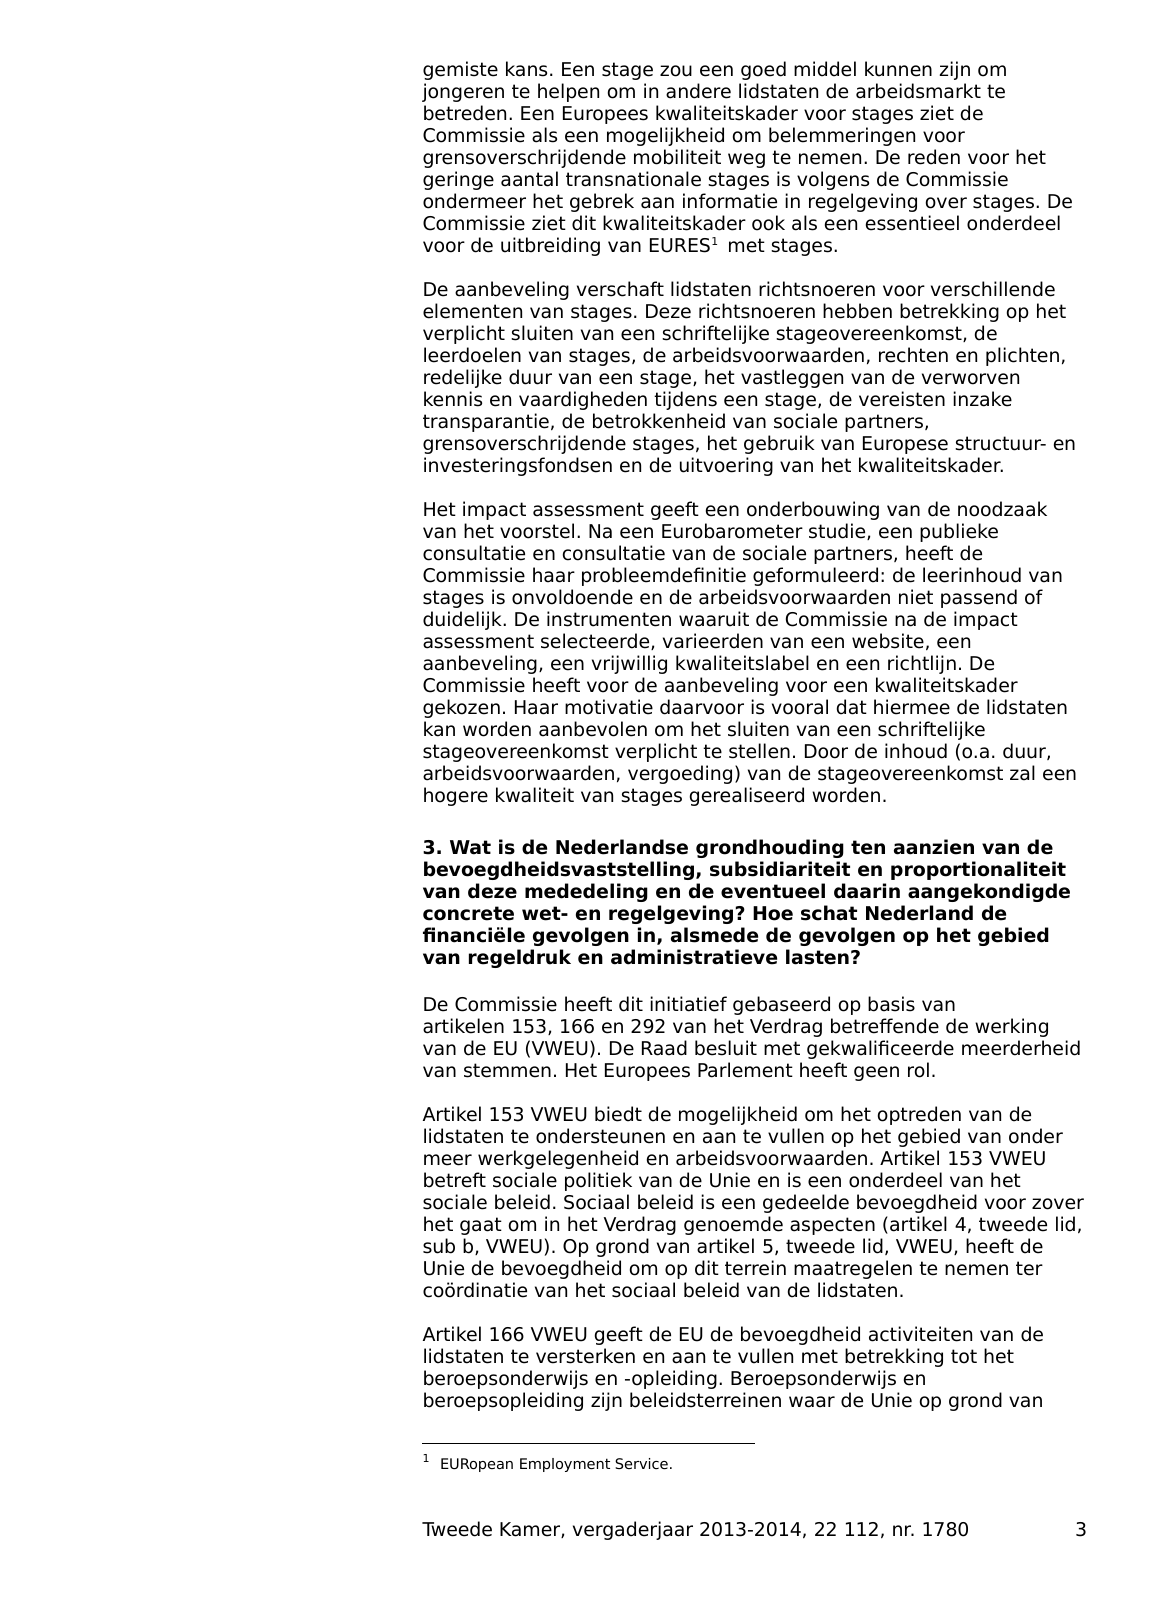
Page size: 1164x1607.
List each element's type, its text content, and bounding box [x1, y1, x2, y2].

subtitle 3. Wat is de Nederlandse grondhouding ten aanzien van de bevoegdheidsvaststelling, subsidiariteit en proportionaliteit van deze mededeling en de eventueel daarin aangekondigde concrete wet- en regelgeving? Hoe schat Nederland de financiële gevolgen in, alsmede de gevolgen op het gebied van regeldruk en administratieve lasten? [422, 837, 1087, 969]
text EURopean Employment Service. [422, 1452, 1087, 1474]
text De Commissie heeft dit initiatief gebaseerd op basis van artikelen 153, 166 en 292 van het Verdrag betreffende de werking van de EU (VWEU). De Raad besluit met gekwalificeerde meerderheid van stemmen. Het Europees Parlement heeft geen rol. [422, 994, 1087, 1082]
text Artikel 166 VWEU geeft de EU de bevoegdheid activiteiten van de lidstaten te versterken en aan te vullen met betrekking tot het beroepsonderwijs en -opleiding. Beroepsonderwijs en beroepsopleiding zijn beleidsterreinen waar de Unie op grond van [422, 1324, 1087, 1412]
text De aanbeveling verschaft lidstaten richtsnoeren voor verschillende elementen van stages. Deze richtsnoeren hebben betrekking op het verplicht sluiten van een schriftelijke stageovereenkomst, de leerdoelen van stages, de arbeidsvoorwaarden, rechten en plichten, redelijke duur van een stage, het vastleggen van de verworven kennis en vaardigheden tijdens een stage, de vereisten inzake transparantie, de betrokkenheid van sociale partners, grensoverschrijdende stages, het gebruik van Europese structuur- en investeringsfondsen en de uitvoering van het kwaliteitskader. [422, 279, 1087, 477]
text Het impact assessment geeft een onderbouwing van de noodzaak van het voorstel. Na een Eurobarometer studie, een publieke consultatie en consultatie van de sociale partners, heeft de Commissie haar probleemdefinitie geformuleerd: de leerinhoud van stages is onvoldoende en de arbeidsvoorwaarden niet passend of duidelijk. De instrumenten waaruit de Commissie na de impact assessment selecteerde, varieerden van een website, een aanbeveling, een vrijwillig kwaliteitslabel en een richtlijn. De Commissie heeft voor de aanbeveling voor een kwaliteitskader gekozen. Haar motivatie daarvoor is vooral dat hiermee de lidstaten kan worden aanbevolen om het sluiten van een schriftelijke stageovereenkomst verplicht te stellen. Door de inhoud (o.a. duur, arbeidsvoorwaarden, vergoeding) van de stageovereenkomst zal een hogere kwaliteit van stages gerealiseerd worden. [422, 499, 1087, 807]
text Artikel 153 VWEU biedt de mogelijkheid om het optreden van de lidstaten te ondersteunen en aan te vullen op het gebied van onder meer werkgelegenheid en arbeidsvoorwaarden. Artikel 153 VWEU betreft sociale politiek van de Unie en is een onderdeel van het sociale beleid. Sociaal beleid is een gedeelde bevoegdheid voor zover het gaat om in het Verdrag genoemde aspecten (artikel 4, tweede lid, sub b, VWEU). Op grond van artikel 5, tweede lid, VWEU, heeft de Unie de bevoegdheid om op dit terrein maatregelen te nemen ter coördinatie van het sociaal beleid van de lidstaten. [422, 1104, 1087, 1302]
text gemiste kans. Een stage zou een goed middel kunnen zijn om jongeren te helpen om in andere lidstaten de arbeidsmarkt te betreden. Een Europees kwaliteitskader voor stages ziet de Commissie als een mogelijkheid om belemmeringen voor grensoverschrijdende mobiliteit weg te nemen. De reden voor het geringe aantal transnationale stages is volgens de Commissie ondermeer het gebrek aan informatie in regelgeving over stages. De Commissie ziet dit kwaliteitskader ook als een essentieel onderdeel voor de uitbreiding van EURES met stages. [422, 59, 1087, 257]
